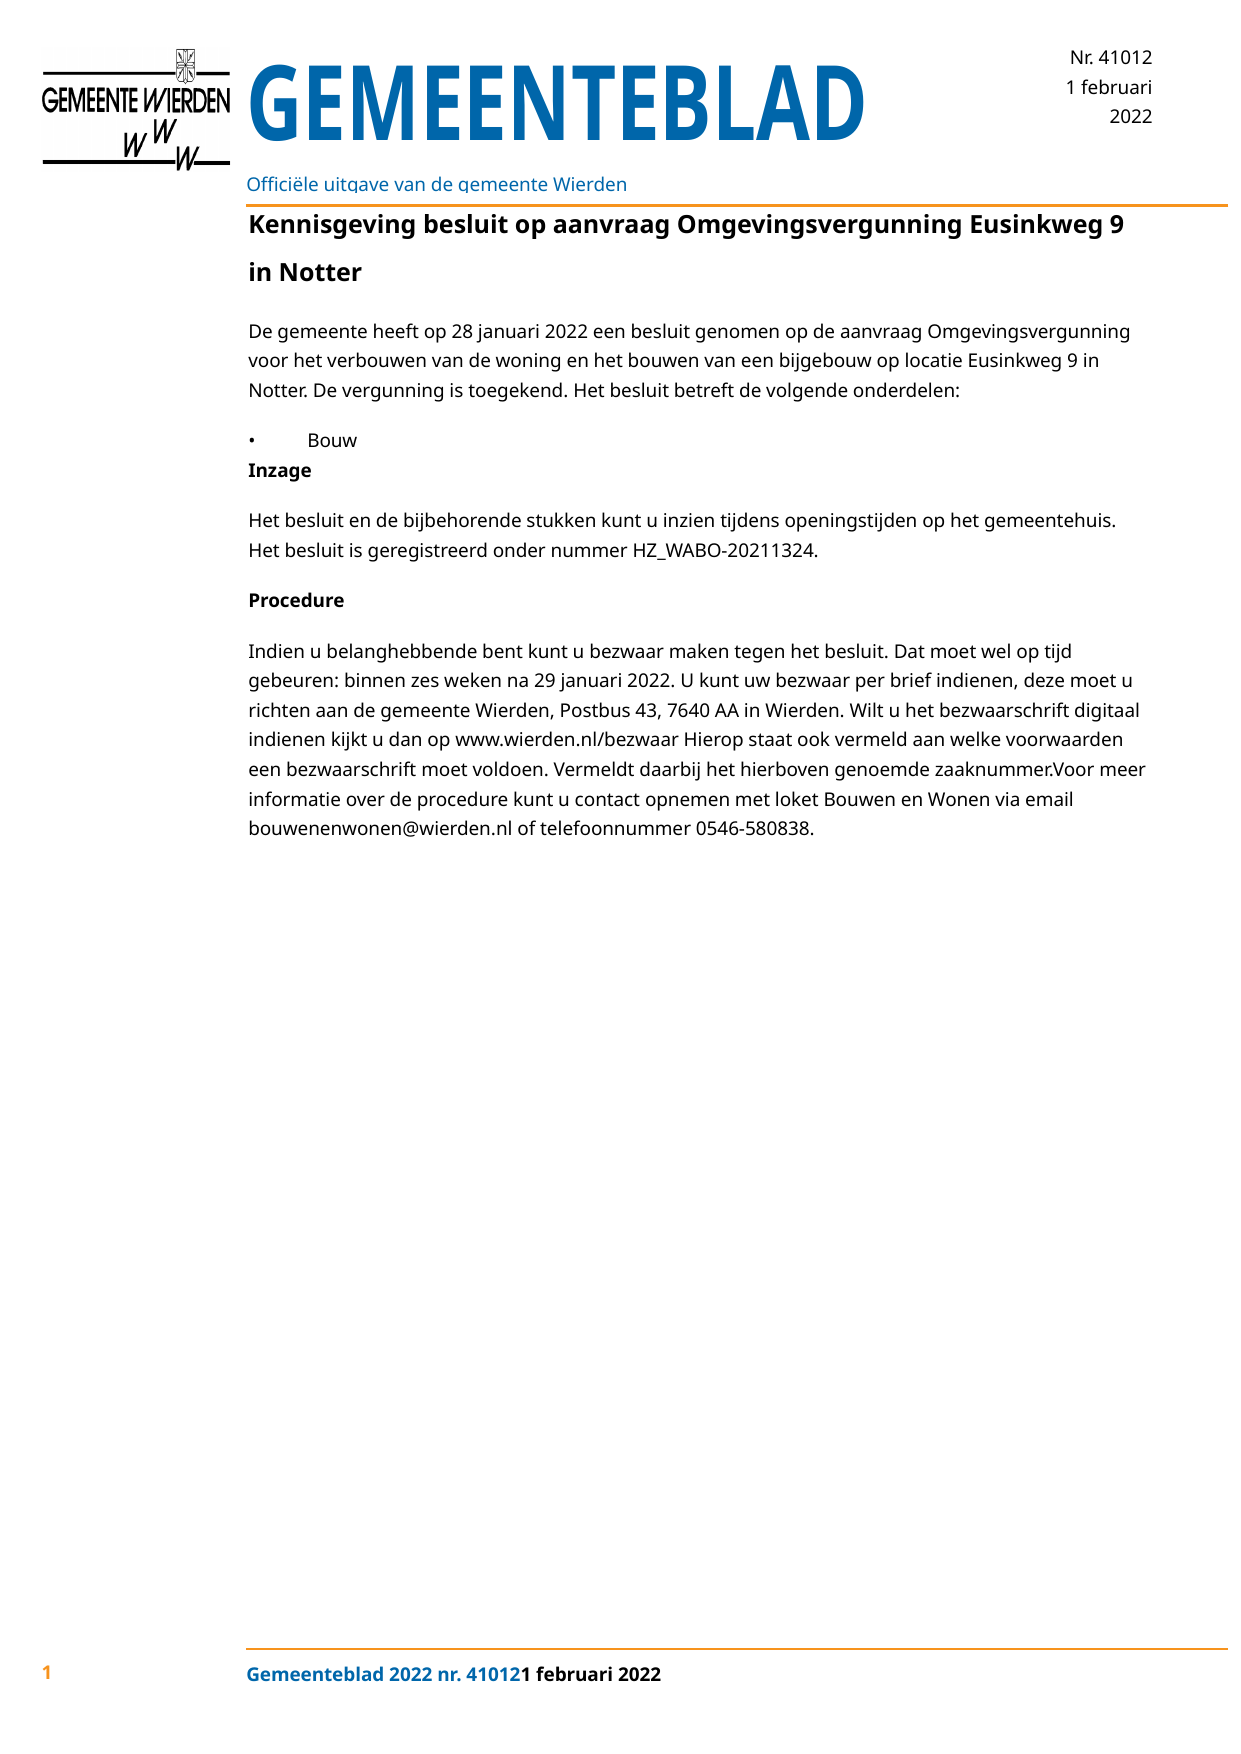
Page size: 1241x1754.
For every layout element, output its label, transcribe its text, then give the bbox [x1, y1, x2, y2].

text Procedure [248, 587, 1152, 613]
picture [41, 47, 231, 172]
text Indien u belanghebbende bent kunt u bezwaar maken tegen het besluit. Dat moet wel op tijd gebeuren: binnen zes weken na 29 januari 2022. U kunt uw bezwaar per brief indienen, deze moet u richten aan de gemeente Wierden, Postbus 43, 7640 AA in Wierden. Wilt u het bezwaarschrift digitaal indienen kijkt u dan op www.wierden.nl/bezwaar Hierop staat ook vermeld aan welke voorwaarden een bezwaarschrift moet voldoen. Vermeldt daarbij het hierboven genoemde zaaknummer.Voor meer informatie over de procedure kunt u contact opnemen met loket Bouwen en Wonen via email bouwenenwonen@wierden.nl of telefoonnummer 0546-580838. [248, 638, 1152, 841]
text Kennisgeving besluit op aanvraag Omgevingsvergunning Eusinkweg 9 in Notter [248, 207, 1152, 288]
text Het besluit en de bijbehorende stukken kunt u inzien tijdens openingstijden op het gemeentehuis. Het besluit is geregistreerd onder nummer HZ_WABO-20211324. [248, 507, 1152, 563]
text Inzage [248, 457, 1152, 483]
text De gemeente heeft op 28 januari 2022 een besluit genomen op de aanvraag Omgevingsvergunning voor het verbouwen van de woning en het bouwen van een bijgebouw op locatie Eusinkweg 9 in Notter. De vergunning is toegekend. Het besluit betreft de volgende onderdelen: [248, 318, 1152, 403]
list Bouw [248, 427, 1152, 453]
